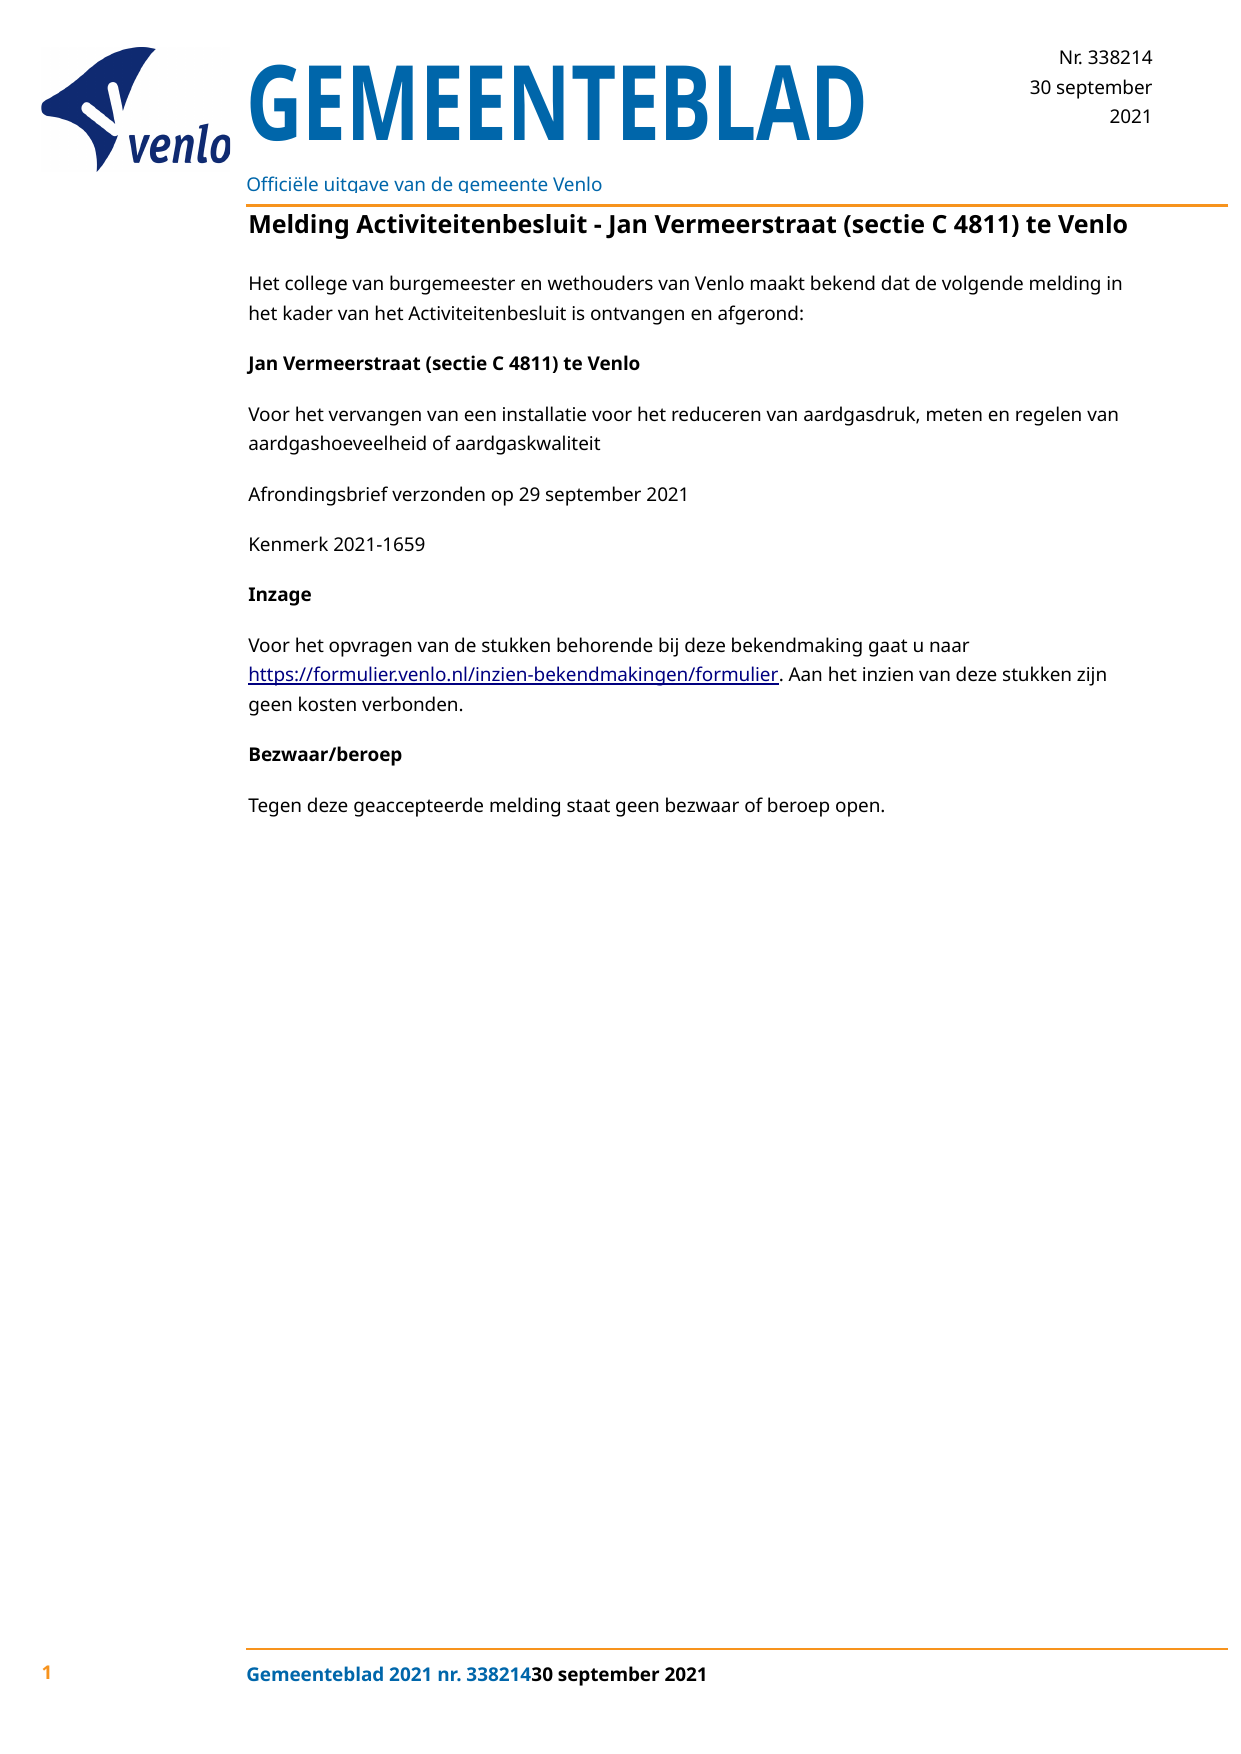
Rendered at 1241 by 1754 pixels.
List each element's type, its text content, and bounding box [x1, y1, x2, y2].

text Voor het vervangen van een installatie voor het reduceren van aardgasdruk, meten en regelen van aardgashoeveelheid of aardgaskwaliteit [248, 401, 1152, 456]
text Bezwaar/beroep [248, 742, 1152, 767]
text Het college van burgemeester en wethouders van Venlo maakt bekend dat de volgende melding in het kader van het Activiteitenbesluit is ontvangen en afgerond: [248, 270, 1152, 326]
text Jan Vermeerstraat (sectie C 4811) te Venlo [248, 350, 1152, 376]
text Afrondingsbrief verzonden op 29 september 2021 [248, 481, 1152, 506]
text Inzage [248, 582, 1152, 607]
text Melding Activiteitenbesluit - Jan Vermeerstraat (sectie C 4811) te Venlo [248, 207, 1152, 241]
text Voor het opvragen van de stukken behorende bij deze bekendmaking gaat u naar https://formulier.venlo.nl/inzien-bekendmakingen/formulier. Aan het inzien van deze stukken zijn geen kosten verbonden. [248, 632, 1152, 717]
text Kenmerk 2021-1659 [248, 531, 1152, 557]
text Tegen deze geaccepteerde melding staat geen bezwaar of beroep open. [248, 792, 1152, 818]
picture [41, 47, 231, 172]
